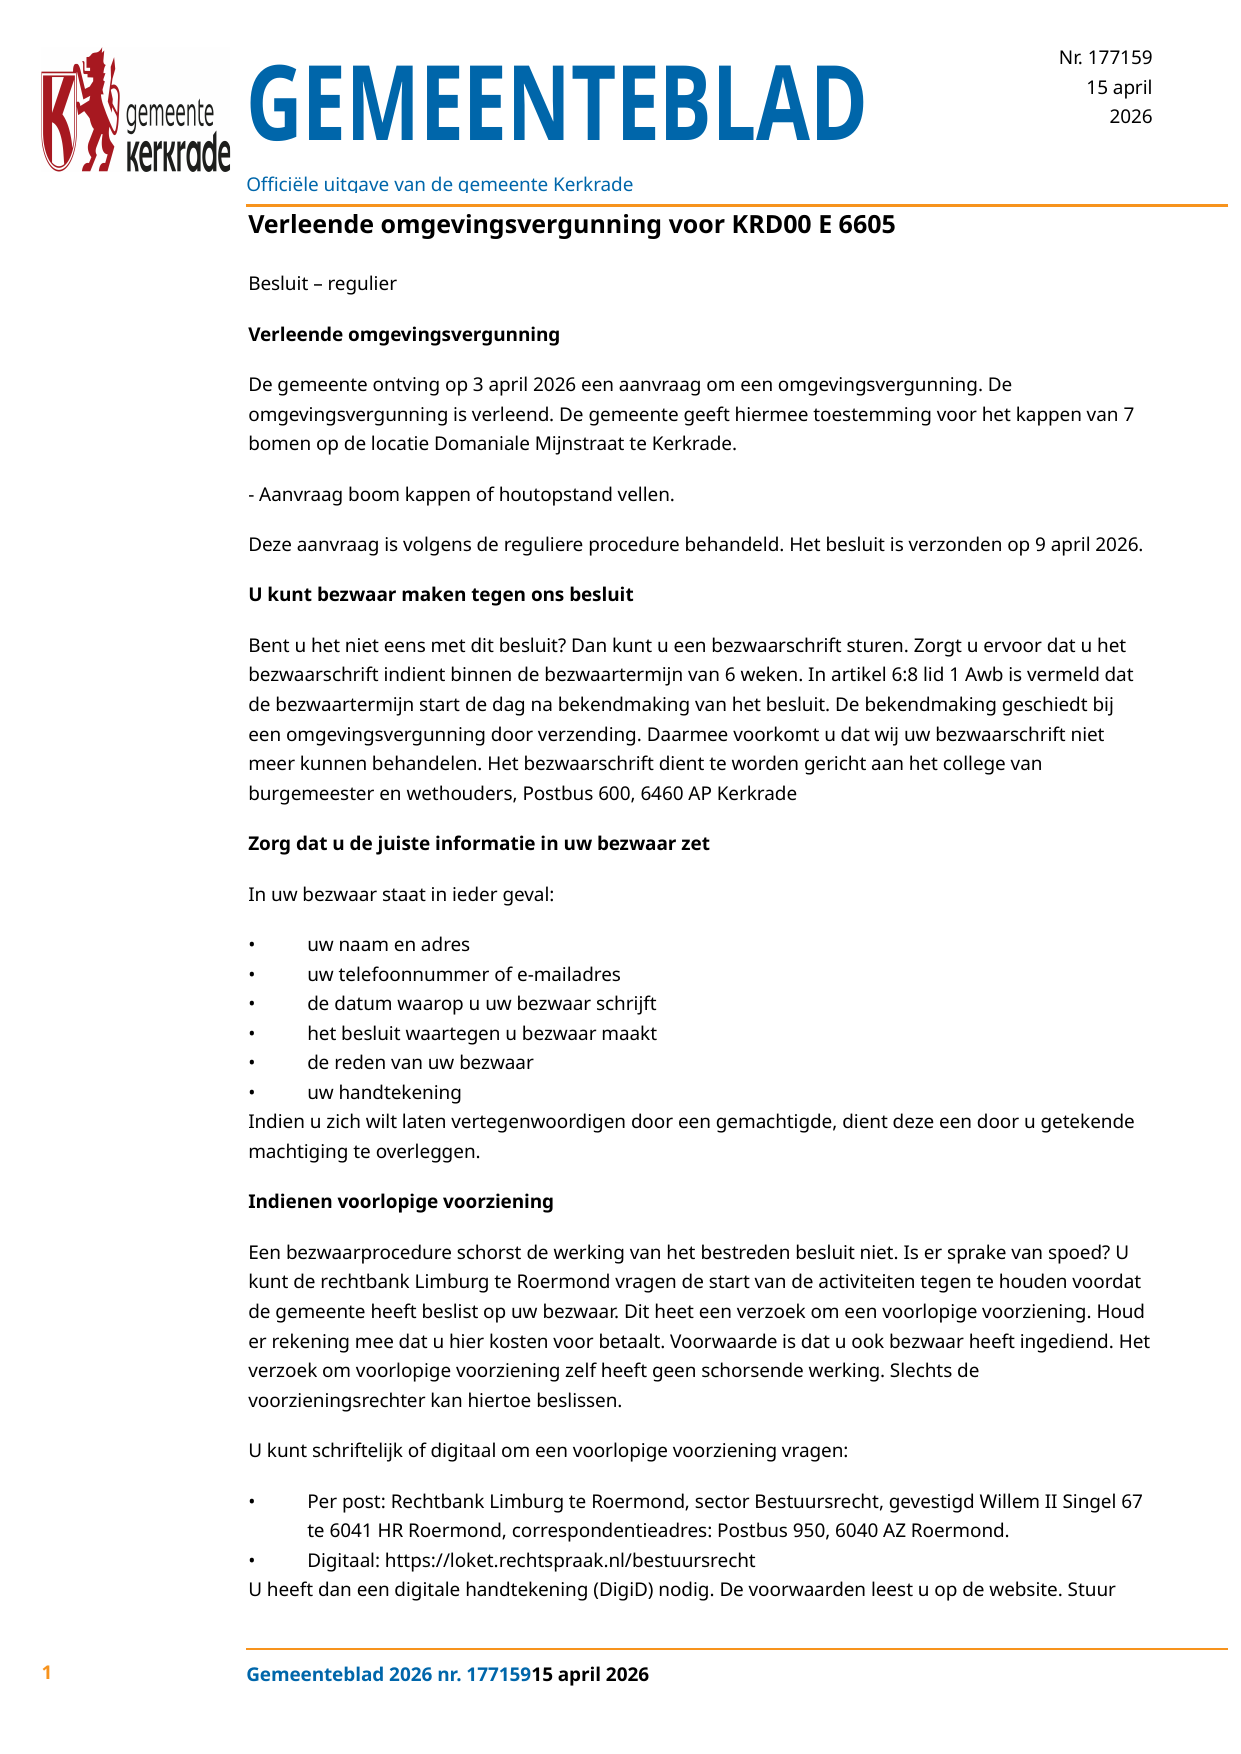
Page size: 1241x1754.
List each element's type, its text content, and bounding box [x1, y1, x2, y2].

text Indienen voorlopige voorziening [248, 1189, 1152, 1214]
text U heeft dan een digitale handtekening (DigiD) nodig. De voorwaarden leest u op de website. Stuur [248, 1577, 1152, 1602]
text In uw bezwaar staat in ieder geval: [248, 881, 1152, 906]
text Verleende omgevingsvergunning [248, 321, 1152, 346]
list de datum waarop u uw bezwaar schrijft [248, 990, 1152, 1016]
text De gemeente ontving op 3 april 2026 een aanvraag om een omgevingsvergunning. De omgevingsvergunning is verleend. De gemeente geeft hiermee toestemming voor het kappen van 7 bomen op de locatie Domaniale Mijnstraat te Kerkrade. [248, 371, 1152, 456]
text U kunt schriftelijk of digitaal om een voorlopige voorziening vragen: [248, 1437, 1152, 1463]
list de reden van uw bezwaar [248, 1049, 1152, 1075]
text Zorg dat u de juiste informatie in uw bezwaar zet [248, 830, 1152, 856]
list uw naam en adres [248, 931, 1152, 957]
text Een bezwaarprocedure schorst de werking van het bestreden besluit niet. Is er sprake van spoed? U kunt de rechtbank Limburg te Roermond vragen de start van de activiteiten tegen te houden voordat de gemeente heeft beslist op uw bezwaar. Dit heet een verzoek om een voorlopige voorziening. Houd er rekening mee dat u hier kosten voor betaalt. Voorwaarde is dat u ook bezwaar heeft ingediend. Het verzoek om voorlopige voorziening zelf heeft geen schorsende werking. Slechts de voorzieningsrechter kan hiertoe beslissen. [248, 1239, 1152, 1413]
text Indien u zich wilt laten vertegenwoordigen door een gemachtigde, dient deze een door u getekende machtiging te overleggen. [248, 1109, 1152, 1164]
list uw telefoonnummer of e-mailadres [248, 961, 1152, 986]
text Bent u het niet eens met dit besluit? Dan kunt u een bezwaarschrift sturen. Zorgt u ervoor dat u het bezwaarschrift indient binnen de bezwaartermijn van 6 weken. In artikel 6:8 lid 1 Awb is vermeld dat de bezwaartermijn start de dag na bekendmaking van het besluit. De bekendmaking geschiedt bij een omgevingsvergunning door verzending. Daarmee voorkomt u dat wij uw bezwaarschrift niet meer kunnen behandelen. Het bezwaarschrift dient te worden gericht aan het college van burgemeester en wethouders, Postbus 600, 6460 AP Kerkrade [248, 632, 1152, 806]
text - Aanvraag boom kappen of houtopstand vellen. [248, 481, 1152, 506]
text Besluit – regulier [248, 270, 1152, 296]
text Verleende omgevingsvergunning voor KRD00 E 6605 [248, 207, 1152, 241]
picture [41, 47, 231, 172]
list Per post: Rechtbank Limburg te Roermond, sector Bestuursrecht, gevestigd Willem II Singel 67 te 6041 HR Roermond, correspondentieadres: Postbus 950, 6040 AZ Roermond. [248, 1488, 1152, 1543]
list het besluit waartegen u bezwaar maakt [248, 1020, 1152, 1046]
list uw handtekening [248, 1079, 1152, 1105]
text Deze aanvraag is volgens de reguliere procedure behandeld. Het besluit is verzonden op 9 april 2026. [248, 531, 1152, 557]
list Digitaal: https://loket.rechtspraak.nl/bestuursrecht [248, 1547, 1152, 1573]
text U kunt bezwaar maken tegen ons besluit [248, 582, 1152, 607]
